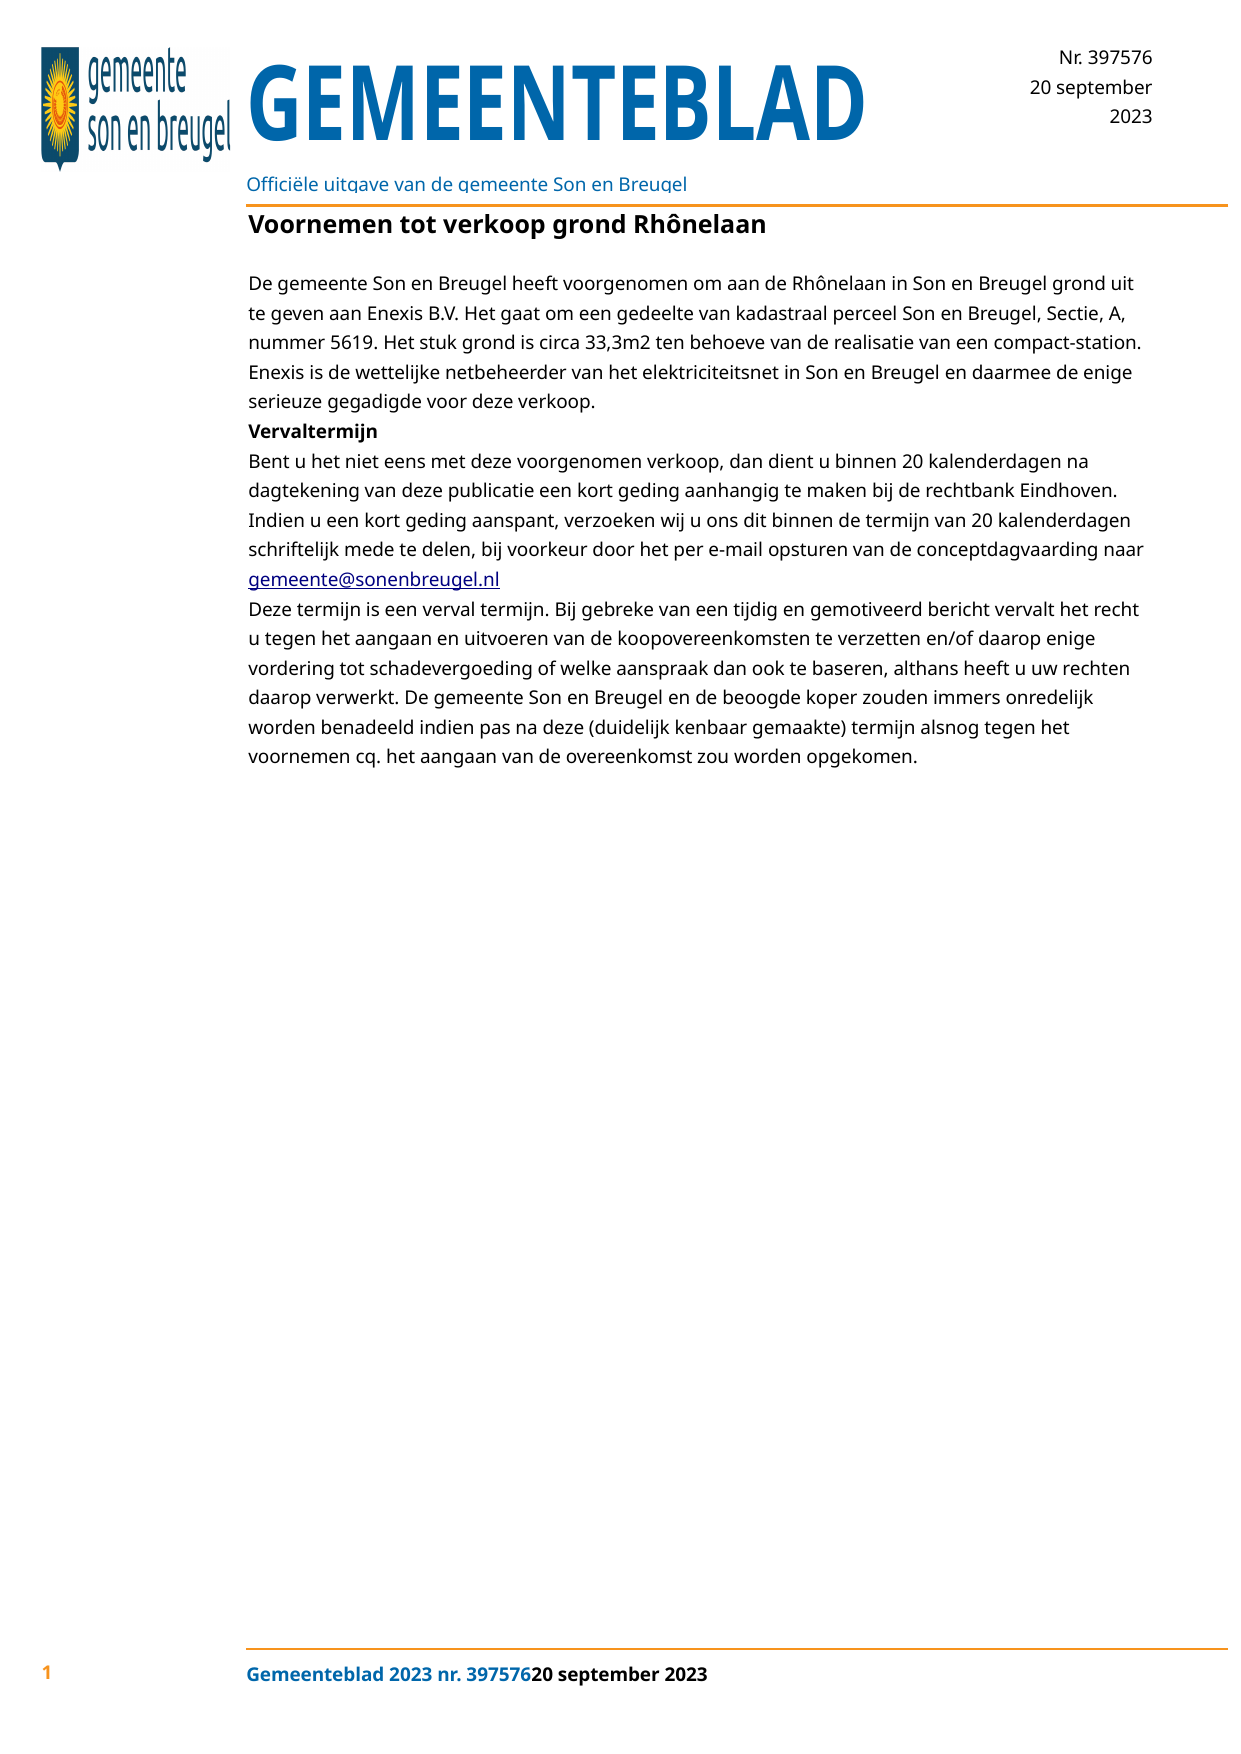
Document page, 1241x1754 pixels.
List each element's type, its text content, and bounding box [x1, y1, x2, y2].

text Bent u het niet eens met deze voorgenomen verkoop, dan dient u binnen 20 kalenderdagen na dagtekening van deze publicatie een kort geding aanhangig te maken bij de rechtbank Eindhoven. Indien u een kort geding aanspant, verzoeken wij u ons dit binnen de termijn van 20 kalenderdagen schriftelijk mede te delen, bij voorkeur door het per e-mail opsturen van de conceptdagvaarding naar gemeente@sonenbreugel.nl [248, 448, 1152, 592]
text Voornemen tot verkoop grond Rhônelaan [248, 207, 1152, 241]
text Vervaltermijn [248, 418, 1152, 444]
picture [41, 47, 231, 172]
text De gemeente Son en Breugel heeft voorgenomen om aan de Rhônelaan in Son en Breugel grond uit te geven aan Enexis B.V. Het gaat om een gedeelte van kadastraal perceel Son en Breugel, Sectie, A, nummer 5619. Het stuk grond is circa 33,3m2 ten behoeve van de realisatie van een compact-station. Enexis is de wettelijke netbeheerder van het elektriciteitsnet in Son en Breugel en daarmee de enige serieuze gegadigde voor deze verkoop. [248, 270, 1152, 414]
text Deze termijn is een verval termijn. Bij gebreke van een tijdig en gemotiveerd bericht vervalt het recht u tegen het aangaan en uitvoeren van de koopovereenkomsten te verzetten en/of daarop enige vordering tot schadevergoeding of welke aanspraak dan ook te baseren, althans heeft u uw rechten daarop verwerkt. De gemeente Son en Breugel en de beoogde koper zouden immers onredelijk worden benadeeld indien pas na deze (duidelijk kenbaar gemaakte) termijn alsnog tegen het voornemen cq. het aangaan van de overeenkomst zou worden opgekomen. [248, 596, 1152, 769]
